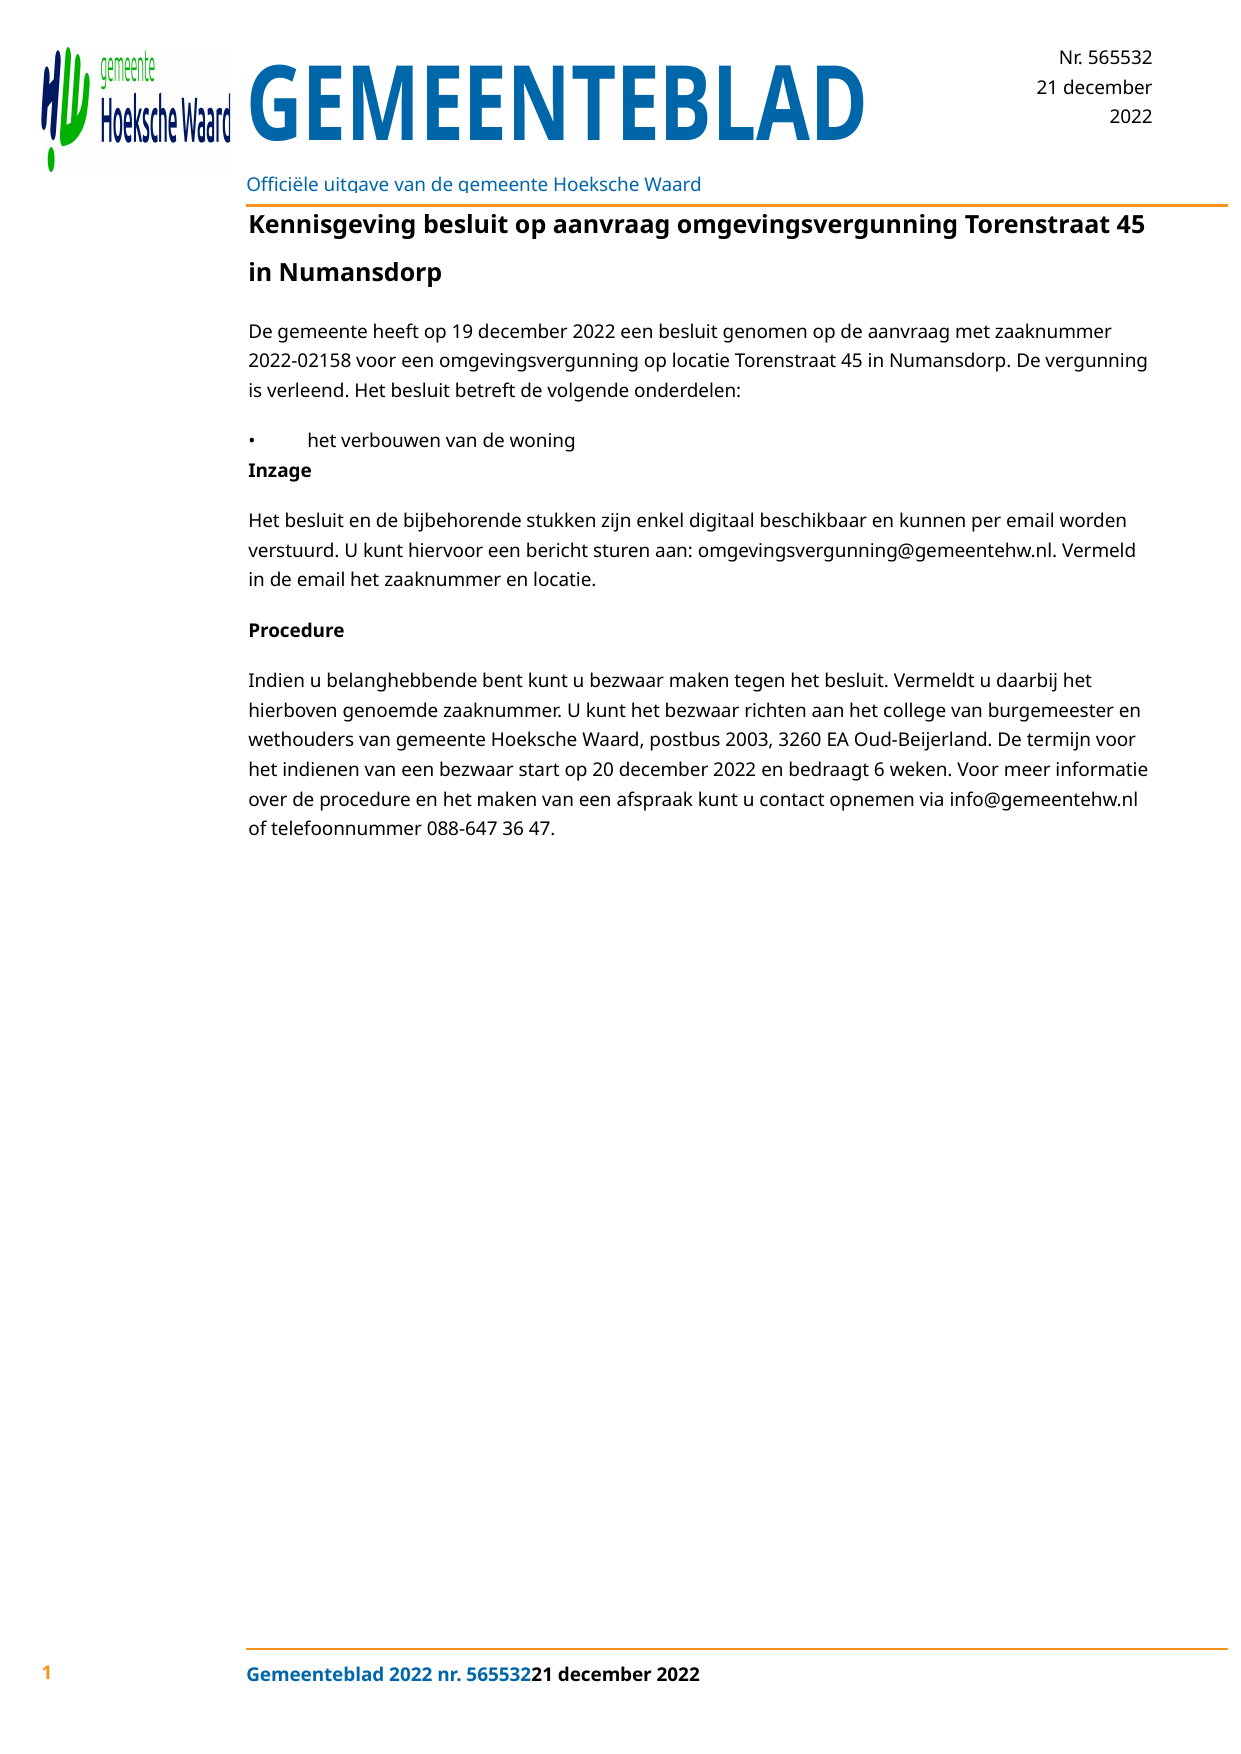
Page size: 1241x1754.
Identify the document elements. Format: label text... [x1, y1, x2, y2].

picture [41, 47, 231, 172]
text Inzage [248, 457, 1152, 483]
list het verbouwen van de woning [248, 427, 1152, 453]
text Kennisgeving besluit op aanvraag omgevingsvergunning Torenstraat 45 in Numansdorp [248, 207, 1152, 288]
text Procedure [248, 617, 1152, 643]
text De gemeente heeft op 19 december 2022 een besluit genomen op de aanvraag met zaaknummer 2022-02158 voor een omgevingsvergunning op locatie Torenstraat 45 in Numansdorp. De vergunning is verleend. Het besluit betreft de volgende onderdelen: [248, 318, 1152, 403]
text Het besluit en de bijbehorende stukken zijn enkel digitaal beschikbaar en kunnen per email worden verstuurd. U kunt hiervoor een bericht sturen aan: omgevingsvergunning@gemeentehw.nl. Vermeld in de email het zaaknummer en locatie. [248, 507, 1152, 592]
text Indien u belanghebbende bent kunt u bezwaar maken tegen het besluit. Vermeldt u daarbij het hierboven genoemde zaaknummer. U kunt het bezwaar richten aan het college van burgemeester en wethouders van gemeente Hoeksche Waard, postbus 2003, 3260 EA Oud-Beijerland. De termijn voor het indienen van een bezwaar start op 20 december 2022 en bedraagt 6 weken. Voor meer informatie over de procedure en het maken van een afspraak kunt u contact opnemen via info@gemeentehw.nl of telefoonnummer 088-647 36 47. [248, 667, 1152, 841]
